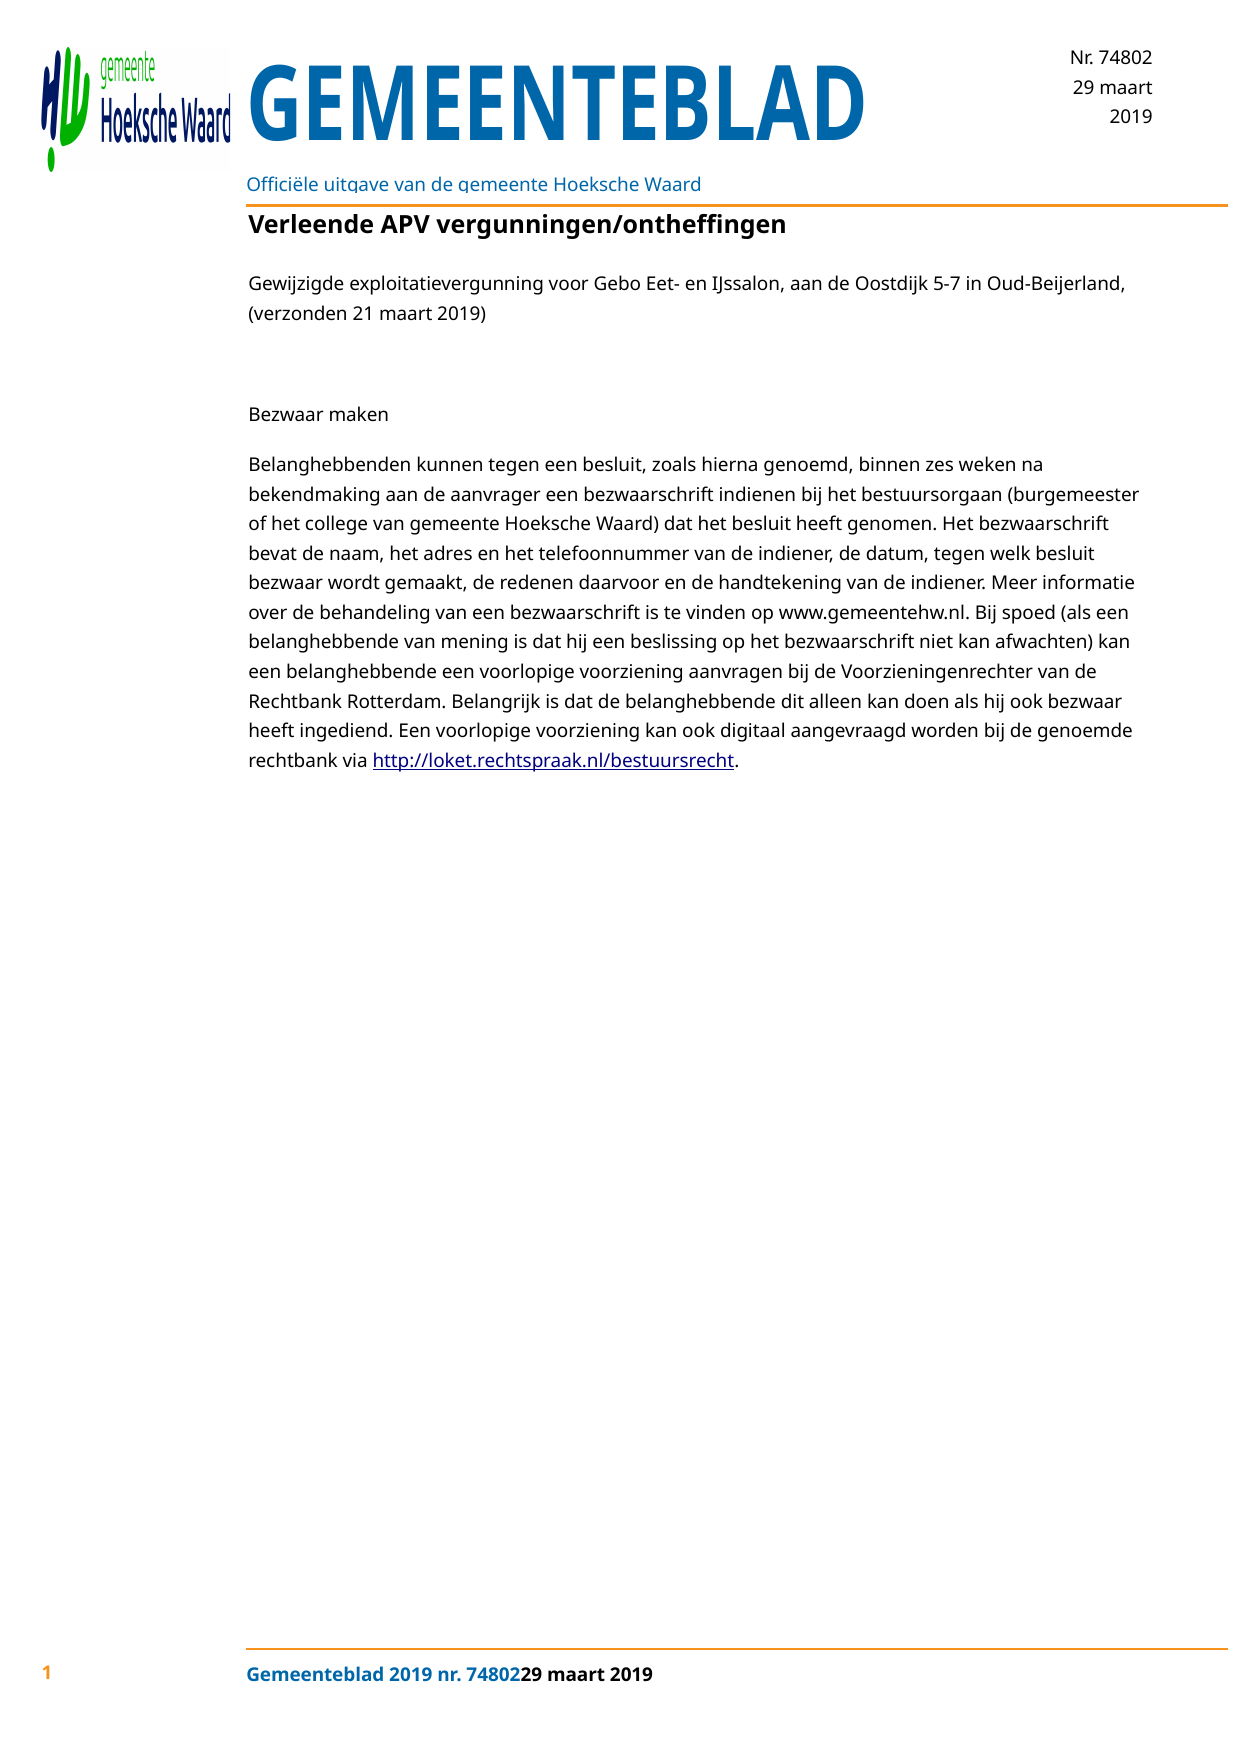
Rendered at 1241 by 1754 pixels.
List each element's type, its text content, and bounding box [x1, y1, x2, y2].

text Belanghebbenden kunnen tegen een besluit, zoals hierna genoemd, binnen zes weken na bekendmaking aan de aanvrager een bezwaarschrift indienen bij het bestuursorgaan (burgemeester of het college van gemeente Hoeksche Waard) dat het besluit heeft genomen. Het bezwaarschrift bevat de naam, het adres en het telefoonnummer van de indiener, de datum, tegen welk besluit bezwaar wordt gemaakt, de redenen daarvoor en de handtekening van de indiener. Meer informatie over de behandeling van een bezwaarschrift is te vinden op www.gemeentehw.nl. Bij spoed (als een belanghebbende van mening is dat hij een beslissing op het bezwaarschrift niet kan afwachten) kan een belanghebbende een voorlopige voorziening aanvragen bij de Voorzieningenrechter van de Rechtbank Rotterdam. Belangrijk is dat de belanghebbende dit alleen kan doen als hij ook bezwaar heeft ingediend. Een voorlopige voorziening kan ook digitaal aangevraagd worden bij de genoemde rechtbank via http://loket.rechtspraak.nl/bestuursrecht. [248, 451, 1152, 773]
text Gewijzigde exploitatievergunning voor Gebo Eet- en IJssalon, aan de Oostdijk 5-7 in Oud-Beijerland, (verzonden 21 maart 2019) [248, 270, 1152, 326]
text Bezwaar maken [248, 401, 1152, 426]
picture [41, 47, 231, 172]
text Verleende APV vergunningen/ontheffingen [248, 207, 1152, 241]
